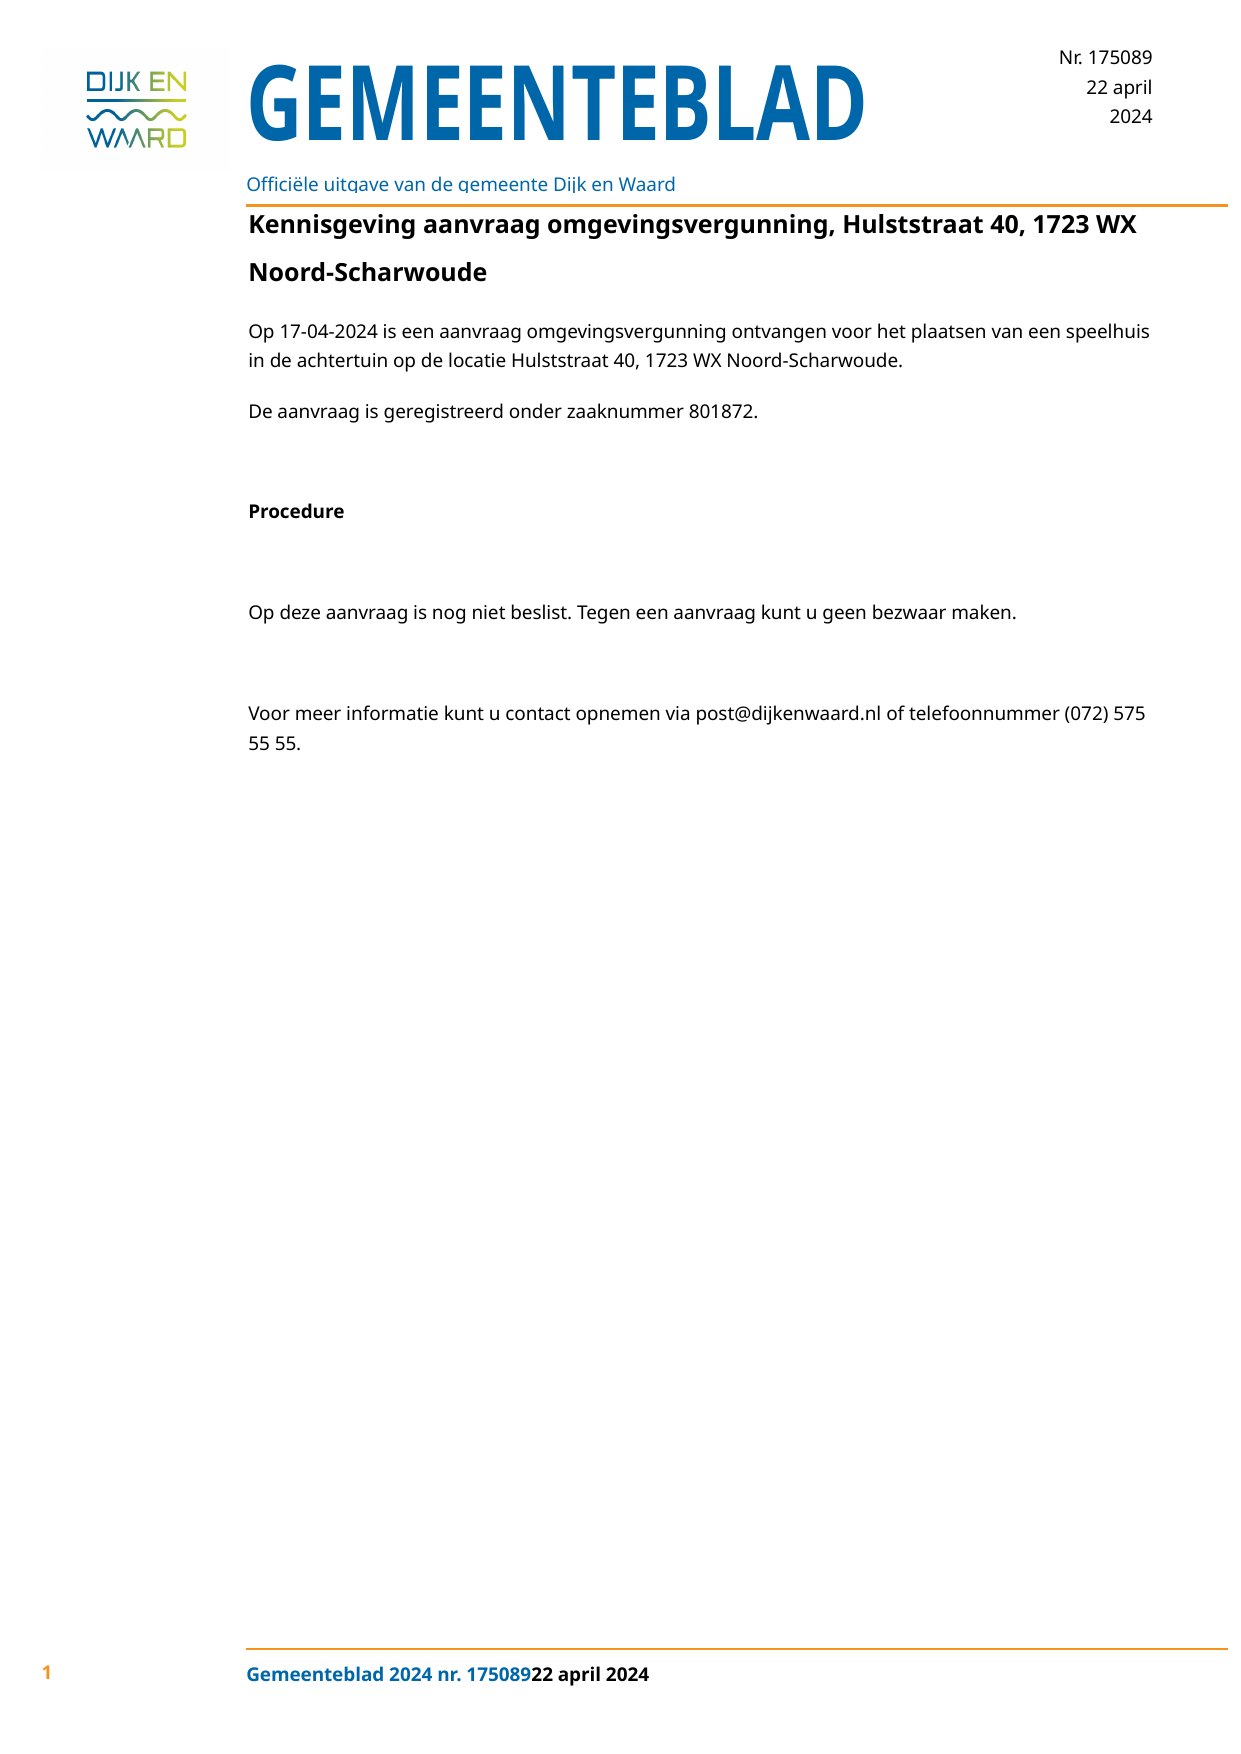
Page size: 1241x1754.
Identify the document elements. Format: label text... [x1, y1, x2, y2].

text Op 17-04-2024 is een aanvraag omgevingsvergunning ontvangen voor het plaatsen van een speelhuis in de achtertuin op de locatie Hulststraat 40, 1723 WX Noord-Scharwoude. [248, 318, 1152, 373]
text Kennisgeving aanvraag omgevingsvergunning, Hulststraat 40, 1723 WX Noord-Scharwoude [248, 207, 1152, 288]
picture [41, 47, 231, 172]
text Op deze aanvraag is nog niet beslist. Tegen een aanvraag kunt u geen bezwaar maken. [248, 599, 1152, 625]
text De aanvraag is geregistreerd onder zaaknummer 801872. [248, 398, 1152, 424]
text Procedure [248, 499, 1152, 524]
text Voor meer informatie kunt u contact opnemen via post@dijkenwaard.nl of telefoonnummer (072) 575 55 55. [248, 700, 1152, 756]
